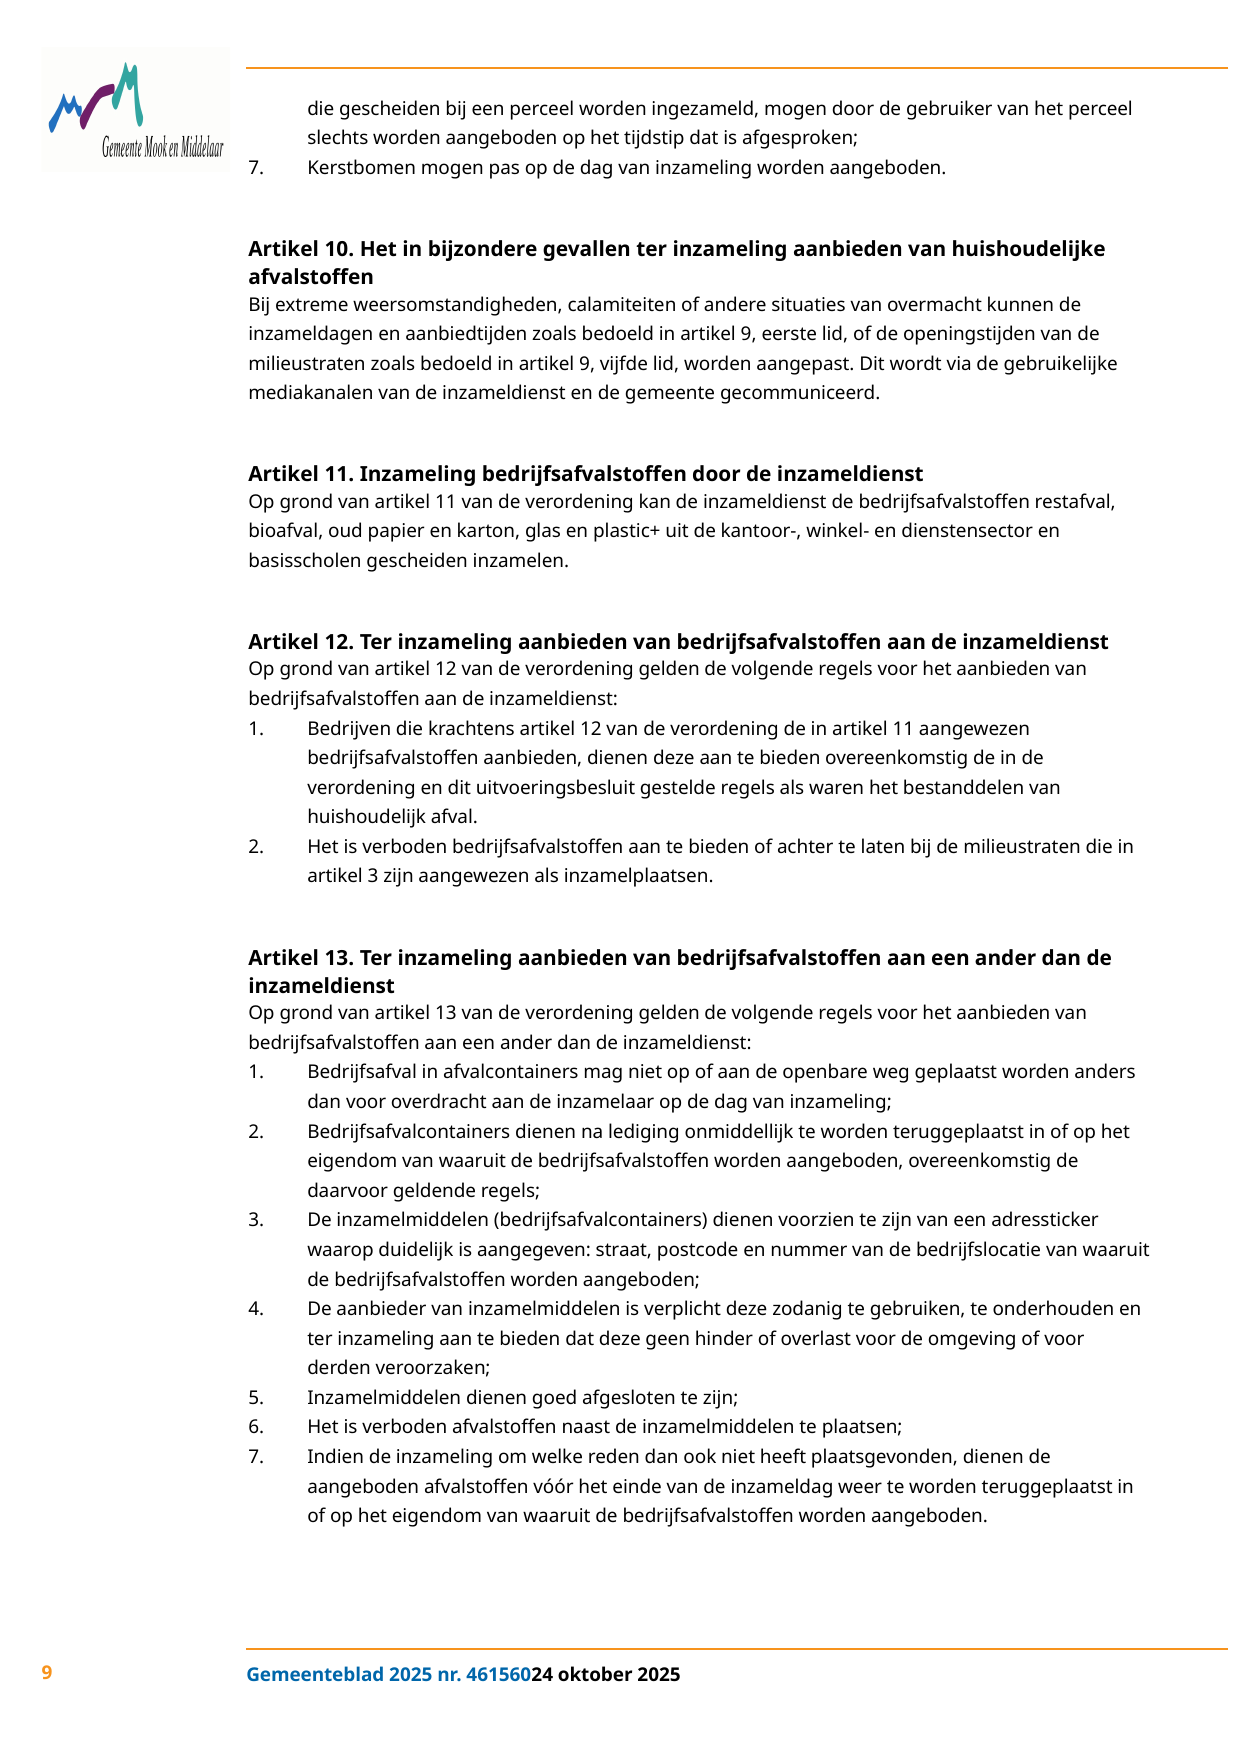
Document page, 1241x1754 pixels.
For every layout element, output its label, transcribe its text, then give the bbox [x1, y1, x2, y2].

list Kerstbomen mogen pas op de dag van inzameling worden aangeboden. [248, 154, 1152, 180]
list Bedrijven die krachtens artikel 12 van de verordening de in artikel 11 aangewezen bedrijfsafvalstoffen aanbieden, dienen deze aan te bieden overeenkomstig de in de verordening en dit uitvoeringsbesluit gestelde regels als waren het bestanddelen van huishoudelijk afval. [248, 715, 1152, 829]
list De aanbieder van inzamelmiddelen is verplicht deze zodanig te gebruiken, te onderhouden en ter inzameling aan te bieden dat deze geen hinder of overlast voor de omgeving of voor derden veroorzaken; [248, 1295, 1152, 1380]
list De inzamelmiddelen (bedrijfsafvalcontainers) dienen voorzien te zijn van een adressticker waarop duidelijk is aangegeven: straat, postcode en nummer van de bedrijfslocatie van waaruit de bedrijfsafvalstoffen worden aangeboden; [248, 1207, 1152, 1292]
picture [41, 47, 231, 172]
list Indien de inzameling om welke reden dan ook niet heeft plaatsgevonden, dienen de aangeboden afvalstoffen vóór het einde van de inzameldag weer te worden teruggeplaatst in of op het eigendom van waaruit de bedrijfsafvalstoffen worden aangeboden. [248, 1443, 1152, 1528]
list Bedrijfsafval in afvalcontainers mag niet op of aan de openbare weg geplaatst worden anders dan voor overdracht aan de inzamelaar op de dag van inzameling; [248, 1059, 1152, 1114]
list Het is verboden afvalstoffen naast de inzamelmiddelen te plaatsen; [248, 1414, 1152, 1439]
text Op grond van artikel 13 van de verordening gelden de volgende regels voor het aanbieden van bedrijfsafvalstoffen aan een ander dan de inzameldienst: [248, 999, 1152, 1055]
text Bij extreme weersomstandigheden, calamiteiten of andere situaties van overmacht kunnen de inzameldagen en aanbiedtijden zoals bedoeld in artikel 9, eerste lid, of de openingstijden van de milieustraten zoals bedoeld in artikel 9, vijfde lid, worden aangepast. Dit wordt via de gebruikelijke mediakanalen van de inzameldienst en de gemeente gecommuniceerd. [248, 291, 1152, 405]
text Op grond van artikel 11 van de verordening kan de inzameldienst de bedrijfsafvalstoffen restafval, bioafval, oud papier en karton, glas en plastic+ uit de kantoor-, winkel- en dienstensector en basisscholen gescheiden inzamelen. [248, 488, 1152, 573]
text Artikel 13. Ter inzameling aanbieden van bedrijfsafvalstoffen aan een ander dan de inzameldienst [248, 943, 1152, 999]
list Het is verboden bedrijfsafvalstoffen aan te bieden of achter te laten bij de milieustraten die in artikel 3 zijn aangewezen als inzamelplaatsen. [248, 833, 1152, 888]
text Artikel 12. Ter inzameling aanbieden van bedrijfsafvalstoffen aan de inzameldienst [248, 627, 1152, 656]
list Bedrijfsafvalcontainers dienen na lediging onmiddellijk te worden teruggeplaatst in of op het eigendom van waaruit de bedrijfsafvalstoffen worden aangeboden, overeenkomstig de daarvoor geldende regels; [248, 1118, 1152, 1203]
text Artikel 10. Het in bijzondere gevallen ter inzameling aanbieden van huishoudelijke afvalstoffen [248, 234, 1152, 291]
text Artikel 11. Inzameling bedrijfsafvalstoffen door de inzameldienst [248, 459, 1152, 488]
list Inzamelmiddelen dienen goed afgesloten te zijn; [248, 1384, 1152, 1410]
text Op grond van artikel 12 van de verordening gelden de volgende regels voor het aanbieden van bedrijfsafvalstoffen aan de inzameldienst: [248, 656, 1152, 711]
list die gescheiden bij een perceel worden ingezameld, mogen door de gebruiker van het perceel slechts worden aangeboden op het tijdstip dat is afgesproken; [248, 95, 1152, 150]
